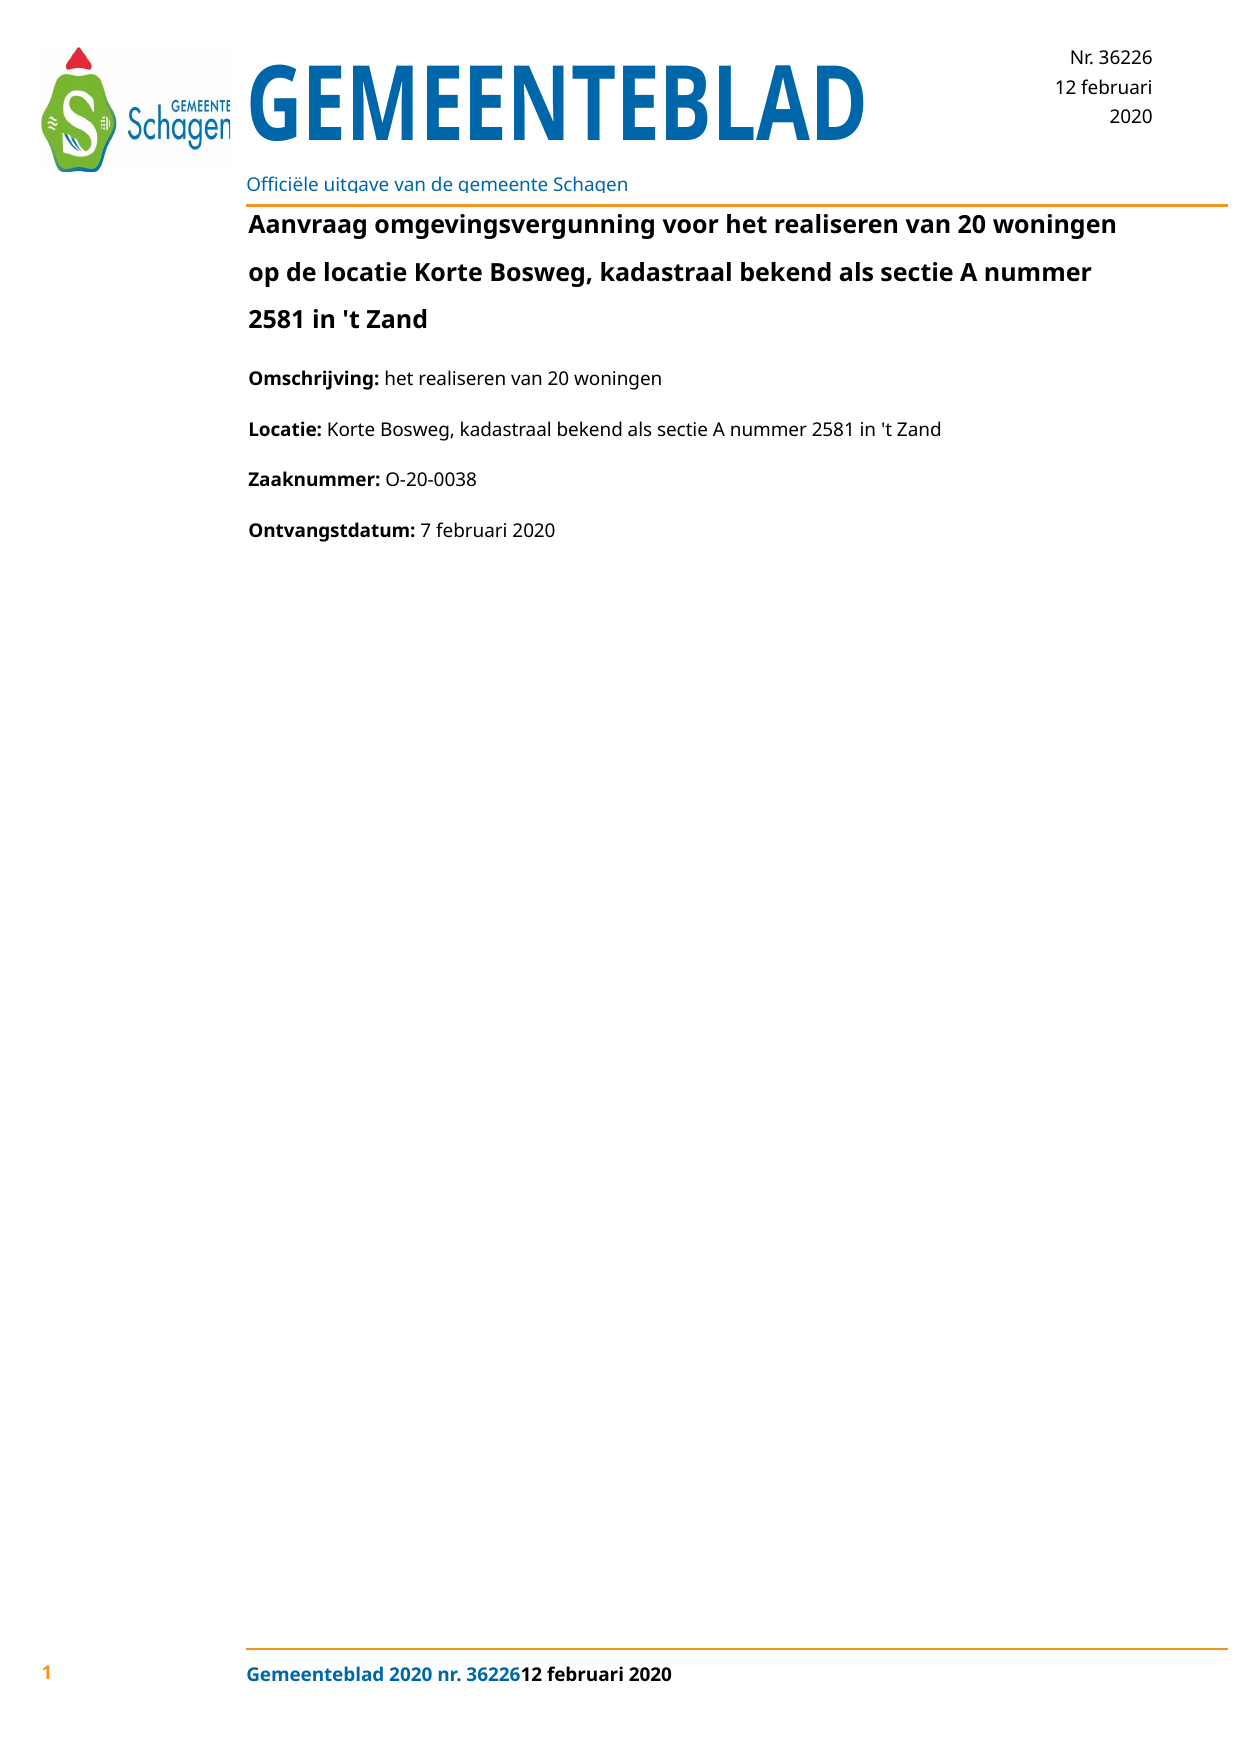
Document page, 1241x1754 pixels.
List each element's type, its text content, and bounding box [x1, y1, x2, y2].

text Ontvangstdatum: 7 februari 2020 [248, 517, 1152, 542]
text Locatie: Korte Bosweg, kadastraal bekend als sectie A nummer 2581 in 't Zand [248, 416, 1152, 442]
text Aanvraag omgevingsvergunning voor het realiseren van 20 woningen op de locatie Korte Bosweg, kadastraal bekend als sectie A nummer 2581 in 't Zand [248, 207, 1152, 336]
picture [41, 47, 231, 172]
text Zaaknummer: O-20-0038 [248, 466, 1152, 492]
text Omschrijving: het realiseren van 20 woningen [248, 366, 1152, 391]
